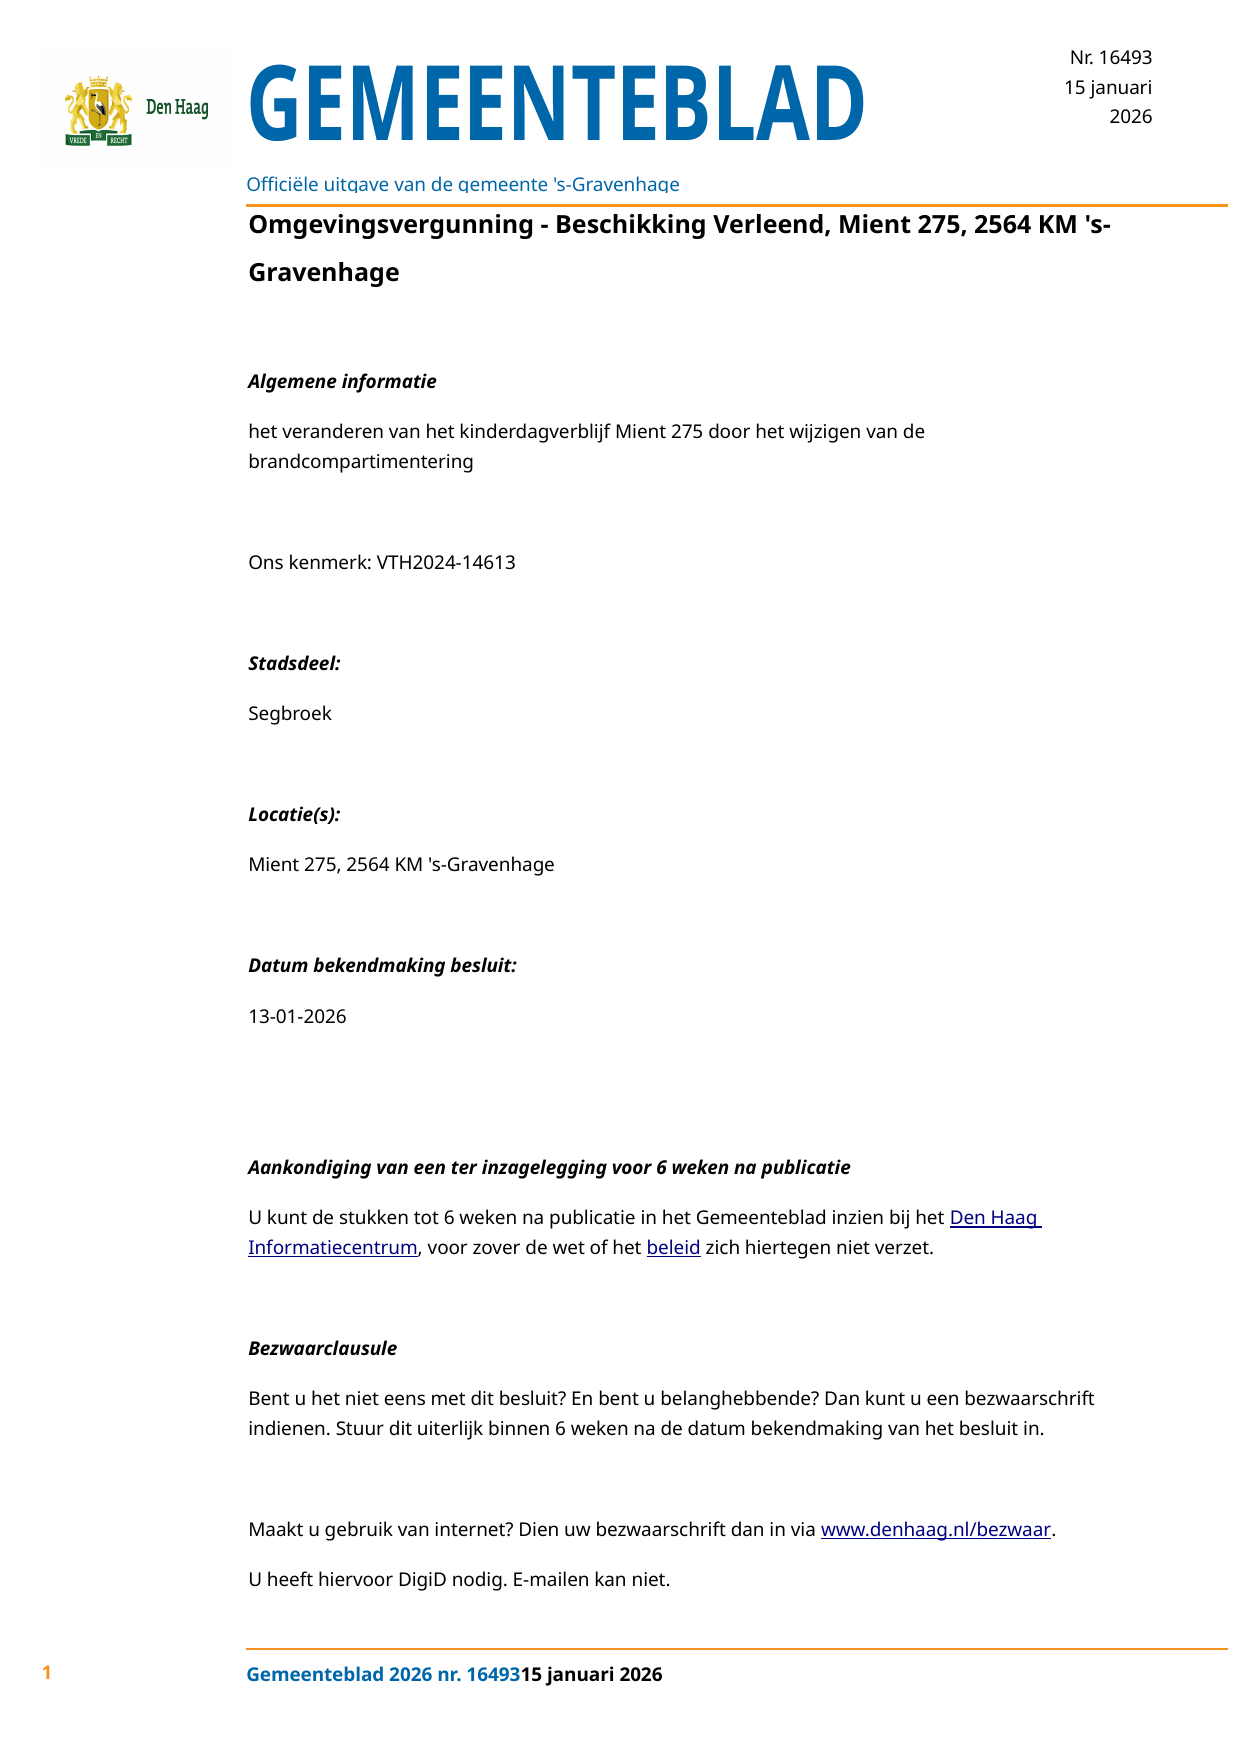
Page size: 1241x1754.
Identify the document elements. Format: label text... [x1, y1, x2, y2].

text het veranderen van het kinderdagverblijf Mient 275 door het wijzigen van de brandcompartimentering [248, 419, 1152, 474]
text Algemene informatie [248, 368, 1152, 394]
text Datum bekendmaking besluit: [248, 952, 1152, 978]
text Omgevingsvergunning - Beschikking Verleend, Mient 275, 2564 KM 's-Gravenhage [248, 207, 1152, 288]
text Bezwaarclausule [248, 1335, 1152, 1361]
text Ons kenmerk: VTH2024-14613 [248, 549, 1152, 575]
text Locatie(s): [248, 801, 1152, 827]
text Bent u het niet eens met dit besluit? En bent u belanghebbende? Dan kunt u een bezwaarschrift indienen. Stuur dit uiterlijk binnen 6 weken na de datum bekendmaking van het besluit in. [248, 1385, 1152, 1441]
picture [41, 47, 231, 172]
text 13-01-2026 [248, 1003, 1152, 1029]
text Stadsdeel: [248, 650, 1152, 676]
text U heeft hiervoor DigiD nodig. E-mailen kan niet. [248, 1566, 1152, 1592]
text Mient 275, 2564 KM 's-Gravenhage [248, 852, 1152, 877]
text Segbroek [248, 700, 1152, 726]
text U kunt de stukken tot 6 weken na publicatie in het Gemeenteblad inzien bij het Den Haag Informatiecentrum, voor zover de wet of het beleid zich hiertegen niet verzet. [248, 1204, 1152, 1260]
text Aankondiging van een ter inzagelegging voor 6 weken na publicatie [248, 1154, 1152, 1180]
text Maakt u gebruik van internet? Dien uw bezwaarschrift dan in via www.denhaag.nl/bezwaar. [248, 1516, 1152, 1542]
